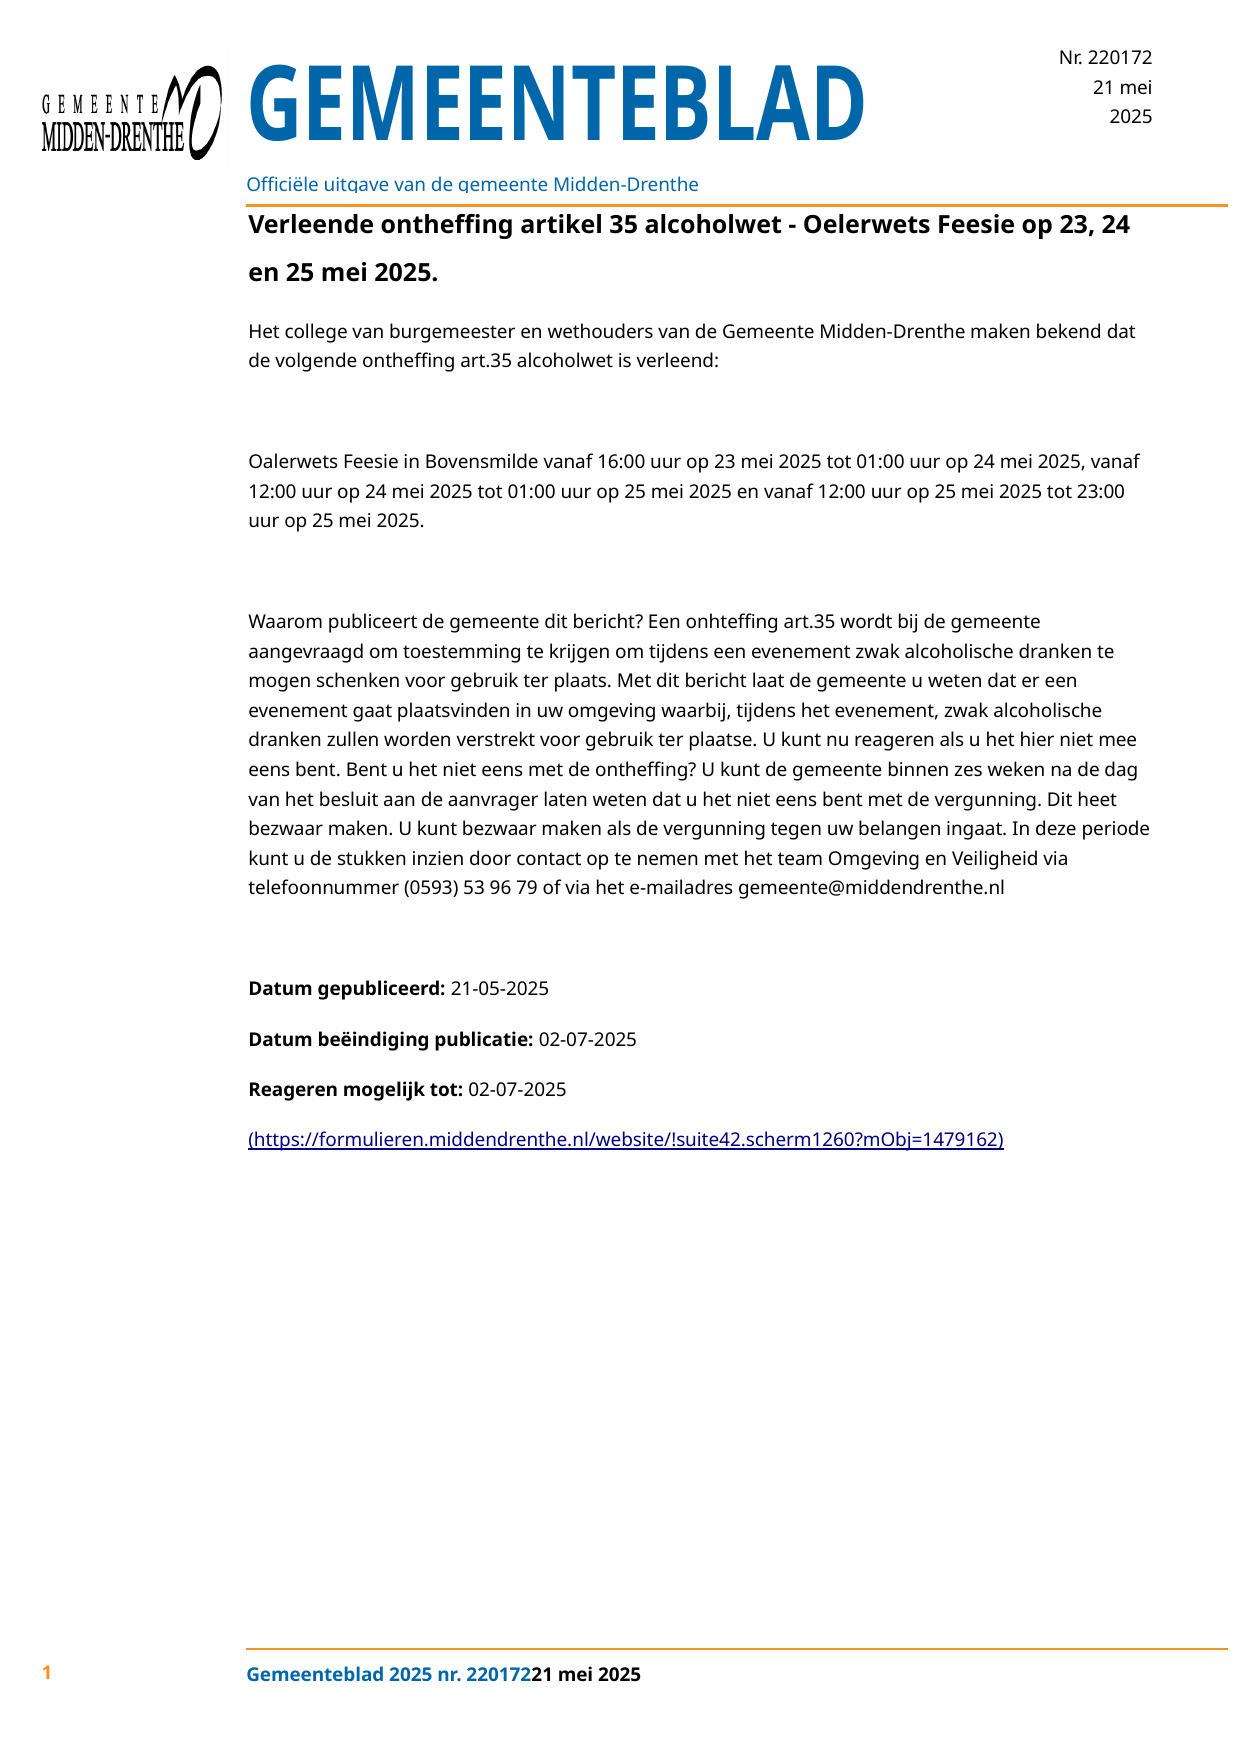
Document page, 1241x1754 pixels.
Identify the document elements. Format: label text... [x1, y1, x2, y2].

text Oalerwets Feesie in Bovensmilde vanaf 16:00 uur op 23 mei 2025 tot 01:00 uur op 24 mei 2025, vanaf 12:00 uur op 24 mei 2025 tot 01:00 uur op 25 mei 2025 en vanaf 12:00 uur op 25 mei 2025 tot 23:00 uur op 25 mei 2025. [248, 448, 1152, 533]
picture [41, 47, 231, 172]
text Reageren mogelijk tot: 02-07-2025 [248, 1076, 1152, 1102]
text Waarom publiceert de gemeente dit bericht? Een onhteffing art.35 wordt bij de gemeente aangevraagd om toestemming te krijgen om tijdens een evenement zwak alcoholische dranken te mogen schenken voor gebruik ter plaats. Met dit bericht laat de gemeente u weten dat er een evenement gaat plaatsvinden in uw omgeving waarbij, tijdens het evenement, zwak alcoholische dranken zullen worden verstrekt voor gebruik ter plaatse. U kunt nu reageren als u het hier niet mee eens bent. Bent u het niet eens met de ontheffing? U kunt de gemeente binnen zes weken na de dag van het besluit aan de aanvrager laten weten dat u het niet eens bent met de vergunning. Dit heet bezwaar maken. U kunt bezwaar maken als de vergunning tegen uw belangen ingaat. In deze periode kunt u de stukken inzien door contact op te nemen met het team Omgeving en Veiligheid via telefoonnummer (0593) 53 96 79 of via het e-mailadres gemeente@middendrenthe.nl [248, 608, 1152, 900]
text Het college van burgemeester en wethouders van de Gemeente Midden-Drenthe maken bekend dat de volgende ontheffing art.35 alcoholwet is verleend: [248, 318, 1152, 373]
text (https://formulieren.middendrenthe.nl/website/!suite42.scherm1260?mObj=1479162) [248, 1127, 1152, 1152]
text Verleende ontheffing artikel 35 alcoholwet - Oelerwets Feesie op 23, 24 en 25 mei 2025. [248, 207, 1152, 288]
text Datum gepubliceerd: 21-05-2025 [248, 975, 1152, 1001]
text Datum beëindiging publicatie: 02-07-2025 [248, 1026, 1152, 1052]
